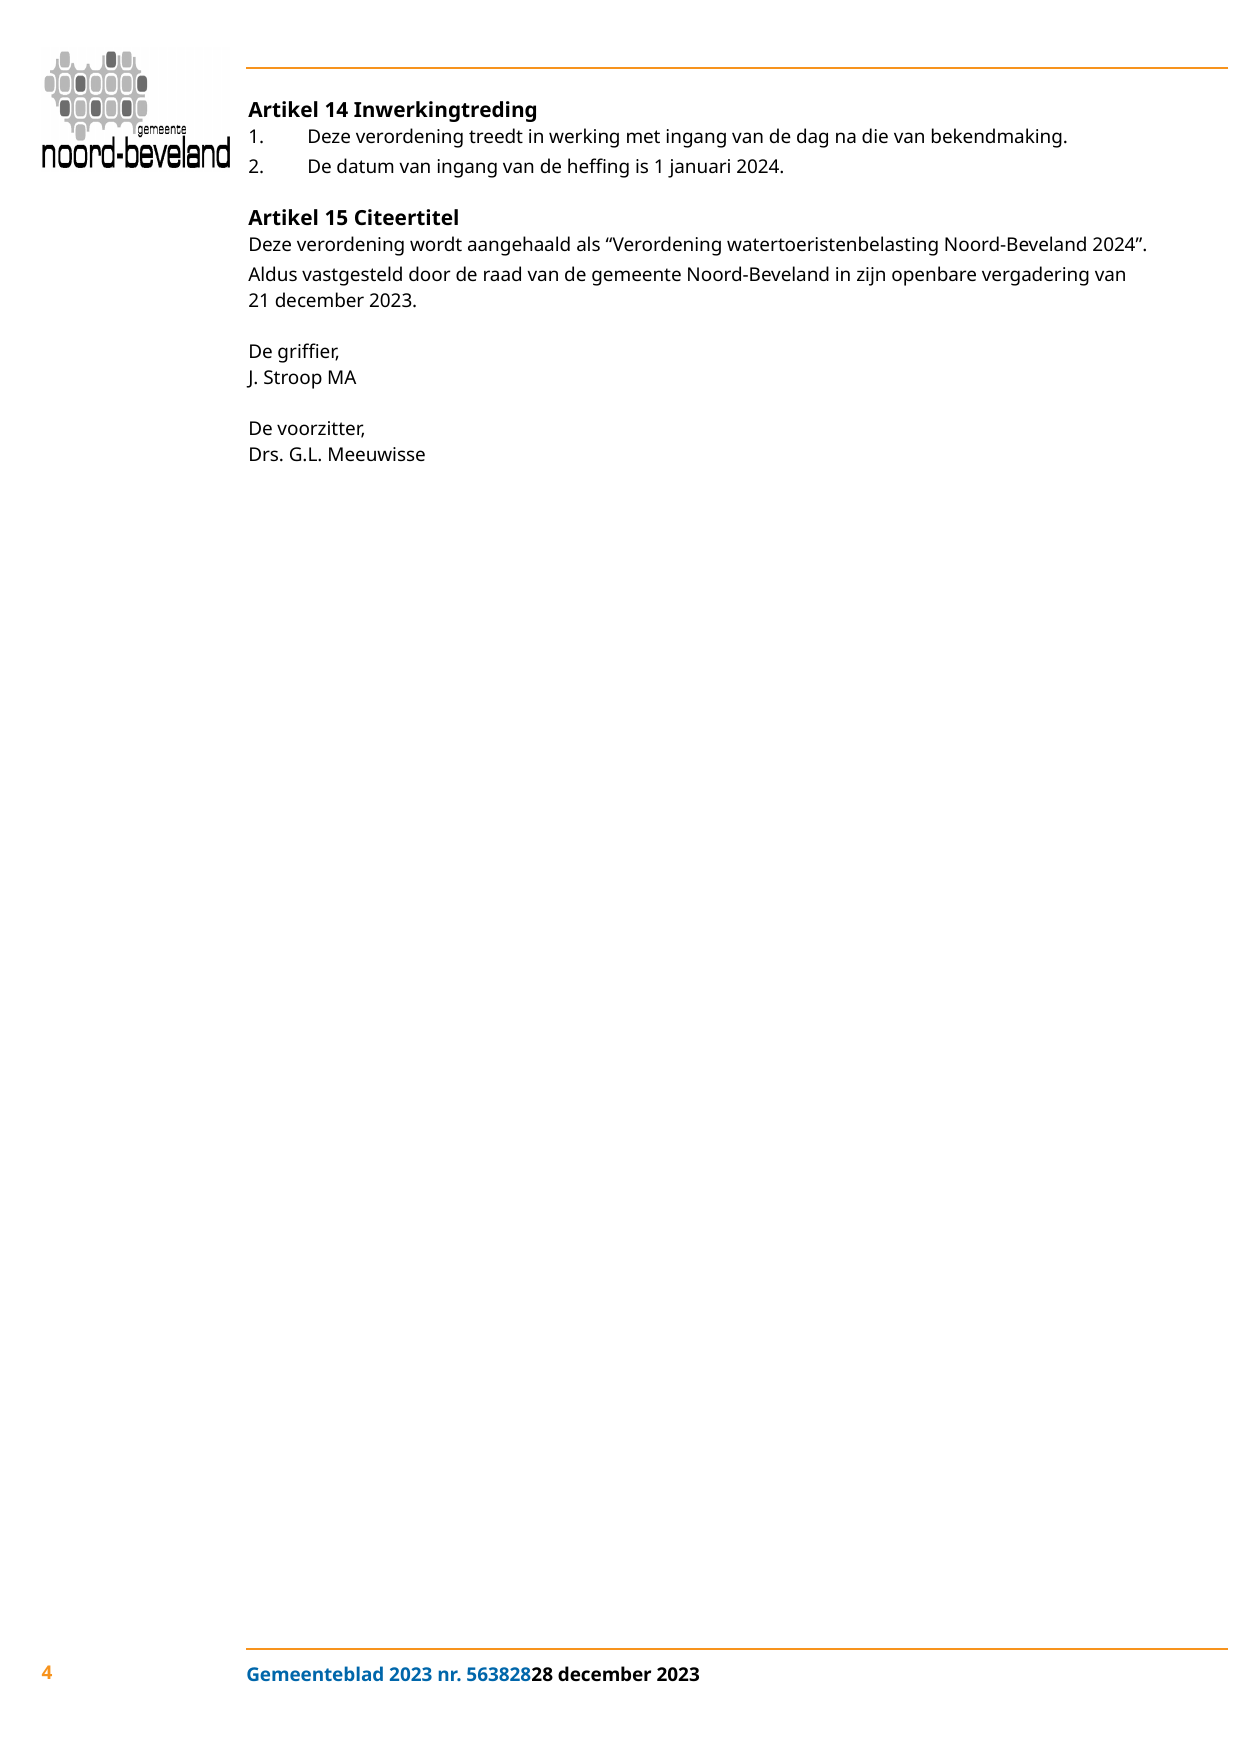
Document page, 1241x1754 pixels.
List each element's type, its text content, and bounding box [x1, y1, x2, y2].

text Deze verordening wordt aangehaald als “Verordening watertoeristenbelasting Noord-Beveland 2024”. [248, 232, 1152, 257]
text Artikel 15 Citeertitel [248, 203, 1152, 232]
text Drs. G.L. Meeuwisse [248, 441, 1152, 467]
list Deze verordening treedt in werking met ingang van de dag na die van bekendmaking. [248, 123, 1152, 149]
text J. Stroop MA [248, 364, 1152, 390]
picture [41, 47, 231, 172]
text De voorzitter, [248, 416, 1152, 441]
text Artikel 14 Inwerkingtreding [248, 95, 1152, 123]
text Aldus vastgesteld door de raad van de gemeente Noord-Beveland in zijn openbare vergadering van 21 december 2023. [248, 261, 1152, 313]
list De datum van ingang van de heffing is 1 januari 2024. [248, 153, 1152, 178]
text De griffier, [248, 338, 1152, 364]
